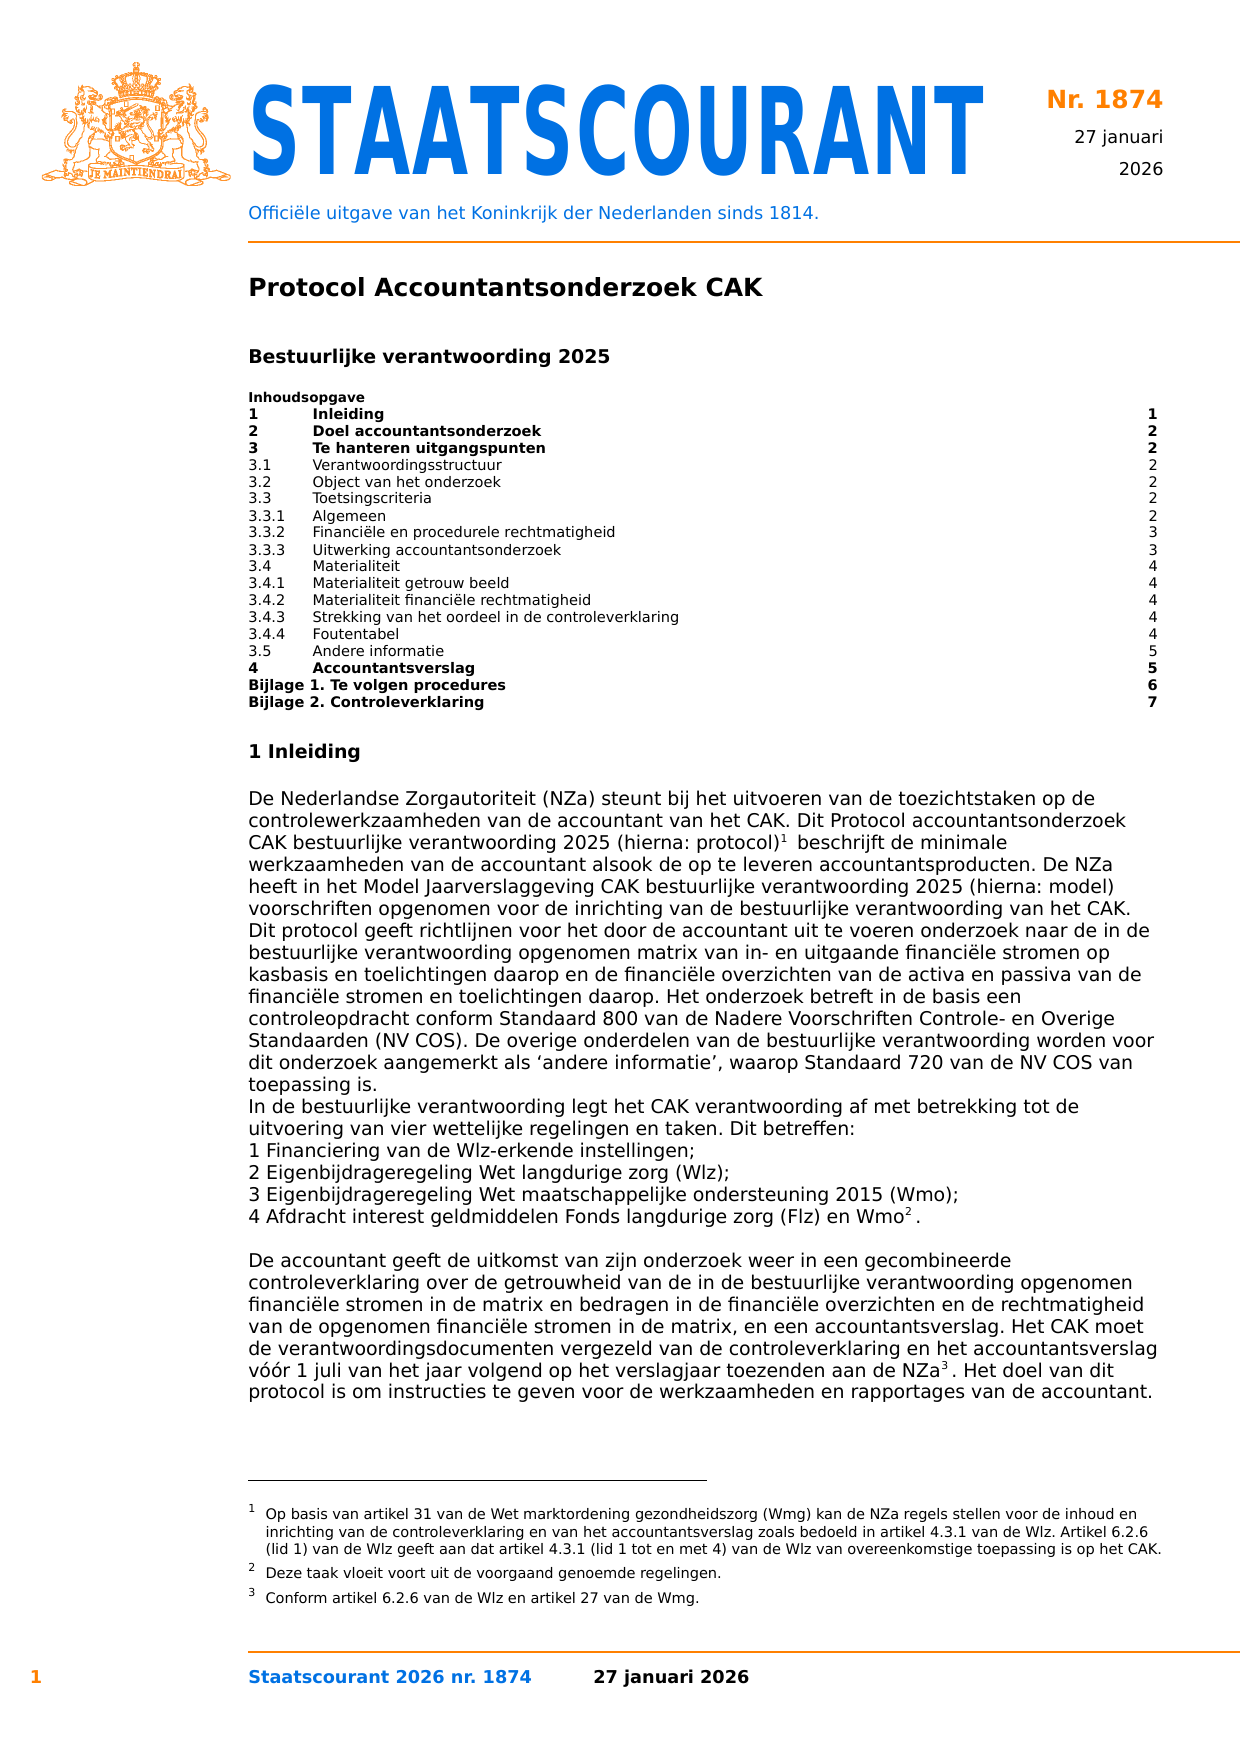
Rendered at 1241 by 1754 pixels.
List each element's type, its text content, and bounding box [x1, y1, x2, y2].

table_cell 3.5 [248, 643, 307, 660]
table_cell 2 [1018, 440, 1163, 456]
table_cell 27 januari [998, 121, 1240, 153]
table_cell Bijlage 1. Te volgen procedures [248, 677, 1018, 694]
text 4 Afdracht interest geldmiddelen Fonds langdurige zorg (Flz) en Wmo. [248, 1206, 1163, 1228]
table_cell 4 [1018, 609, 1163, 626]
table_cell 3.1 [248, 456, 307, 473]
table_cell Uitwerking accountantsonderzoek [307, 541, 1018, 558]
table_cell Strekking van het oordeel in de controleverklaring [307, 609, 1018, 626]
table_cell 3.4.3 [248, 609, 307, 626]
table_cell 4 [1018, 626, 1163, 643]
text In de bestuurlijke verantwoording legt het CAK verantwoording af met betrekking tot de uitvoering van vier wettelijke regelingen en taken. Dit betreffen: [248, 1096, 1163, 1140]
table_cell 4 [1018, 592, 1163, 609]
table_cell 1 [1018, 406, 1163, 422]
text Dit protocol geeft richtlijnen voor het door de accountant uit te voeren onderzoek naar de in de bestuurlijke verantwoording opgenomen matrix van in- en uitgaande financiële stromen op kasbasis en toelichtingen daarop en de financiële overzichten van de activa en passiva van de financiële stromen en toelichtingen daarop. Het onderzoek betreft in de basis een controleopdracht conform Standaard 800 van de Nadere Voorschriften Controle- en Overige Standaarden (NV COS). De overige onderdelen van de bestuurlijke verantwoording worden voor dit onderzoek aangemerkt als ‘andere informatie’, waarop Standaard 720 van de NV COS van toepassing is. [248, 920, 1163, 1096]
table_header STAATSCOURANT [248, 62, 998, 203]
subtitle Protocol Accountantsonderzoek CAK [248, 273, 1163, 302]
table_cell 5 [1018, 660, 1163, 677]
table_cell 3.2 [248, 474, 307, 490]
text De Nederlandse Zorgautoriteit (NZa) steunt bij het uitvoeren van de toezichtstaken op de controlewerkzaamheden van de accountant van het CAK. Dit Protocol accountantsonderzoek CAK bestuurlijke verantwoording 2025 (hierna: protocol) beschrijft de minimale werkzaamheden van de accountant alsook de op te leveren accountantsproducten. De NZa heeft in het Model Jaarverslaggeving CAK bestuurlijke verantwoording 2025 (hierna: model) voorschriften opgenomen voor de inrichting van de bestuurlijke verantwoording van het CAK. [248, 788, 1163, 920]
table_cell 3 [1018, 524, 1163, 541]
table_cell Doel accountantsonderzoek [307, 423, 1018, 439]
table_cell Verantwoordingsstructuur [307, 456, 1018, 473]
table_cell 2 [1018, 474, 1163, 490]
table_cell 2 [1018, 490, 1163, 507]
text 3 Eigenbijdrageregeling Wet maatschappelijke ondersteuning 2015 (Wmo); [248, 1184, 1163, 1206]
table_cell Officiële uitgave van het Koninkrijk der Nederlanden sinds 1814. [248, 203, 1240, 241]
text Conform artikel 6.2.6 van de Wlz en artikel 27 van de Wmg. [248, 1586, 1163, 1608]
table_cell 2 [1018, 508, 1163, 524]
text 2 Eigenbijdrageregeling Wet langdurige zorg (Wlz); [248, 1162, 1163, 1184]
table_cell 3.4 [248, 558, 307, 575]
text Op basis van artikel 31 van de Wet marktordening gezondheidszorg (Wmg) kan de NZa regels stellen voor de inhoud en inrichting van de controleverklaring en van het accountantsverslag zoals bedoeld in artikel 4.3.1 van de Wlz. Artikel 6.2.6 (lid 1) van de Wlz geeft aan dat artikel 4.3.1 (lid 1 tot en met 4) van de Wlz van overeenkomstige toepassing is op het CAK. [248, 1502, 1163, 1558]
table_cell Materialiteit [307, 558, 1018, 575]
table_cell 6 [1018, 677, 1163, 694]
table_cell 2026 [998, 153, 1240, 203]
table_cell Algemeen [307, 508, 1018, 524]
table_header Inhoudsopgave [248, 390, 1163, 406]
table_cell 2 [1018, 423, 1163, 439]
table_cell Bijlage 2. Controleverklaring [248, 694, 1018, 711]
table_cell 7 [1018, 694, 1163, 711]
table_cell Financiële en procedurele rechtmatigheid [307, 524, 1018, 541]
table_cell 2 [248, 423, 307, 439]
text Deze taak vloeit voort uit de voorgaand genoemde regelingen. [248, 1561, 1163, 1583]
table_cell Materialiteit getrouw beeld [307, 575, 1018, 592]
table_header [25, 62, 248, 241]
table_cell Te hanteren uitgangspunten [307, 440, 1018, 456]
table_cell 3.3.2 [248, 524, 307, 541]
table_cell Inleiding [307, 406, 1018, 422]
table_cell 3.4.1 [248, 575, 307, 592]
table_cell Materialiteit financiële rechtmatigheid [307, 592, 1018, 609]
picture [41, 62, 231, 186]
table_cell 4 [1018, 575, 1163, 592]
table_cell Object van het onderzoek [307, 474, 1018, 490]
table_cell Foutentabel [307, 626, 1018, 643]
table_cell 1 [248, 406, 307, 422]
table_cell 3 [1018, 541, 1163, 558]
table_cell 4 [1018, 558, 1163, 575]
table_cell Toetsingscriteria [307, 490, 1018, 507]
subtitle 1 Inleiding [248, 741, 1163, 763]
table_cell 3.4.4 [248, 626, 307, 643]
table_cell Accountantsverslag [307, 660, 1018, 677]
table_cell 5 [1018, 643, 1163, 660]
table_header Nr. 1874 [998, 62, 1240, 121]
table_cell 3 [248, 440, 307, 456]
table_cell 3.3 [248, 490, 307, 507]
table_cell 2 [1018, 456, 1163, 473]
text 1 Financiering van de Wlz-erkende instellingen; [248, 1140, 1163, 1162]
table_cell 3.3.1 [248, 508, 307, 524]
table_cell 4 [248, 660, 307, 677]
table_cell 3.3.3 [248, 541, 307, 558]
text Bestuurlijke verantwoording 2025 [248, 346, 1163, 368]
text De accountant geeft de uitkomst van zijn onderzoek weer in een gecombineerde controleverklaring over de getrouwheid van de in de bestuurlijke verantwoording opgenomen financiële stromen in de matrix en bedragen in de financiële overzichten en de rechtmatigheid van de opgenomen financiële stromen in de matrix, en een accountantsverslag. Het CAK moet de verantwoordingsdocumenten vergezeld van de controleverklaring en het accountantsverslag vóór 1 juli van het jaar volgend op het verslagjaar toezenden aan de NZa. Het doel van dit protocol is om instructies te geven voor de werkzaamheden en rapportages van de accountant. [248, 1249, 1163, 1403]
table_cell Andere informatie [307, 643, 1018, 660]
table_cell 3.4.2 [248, 592, 307, 609]
